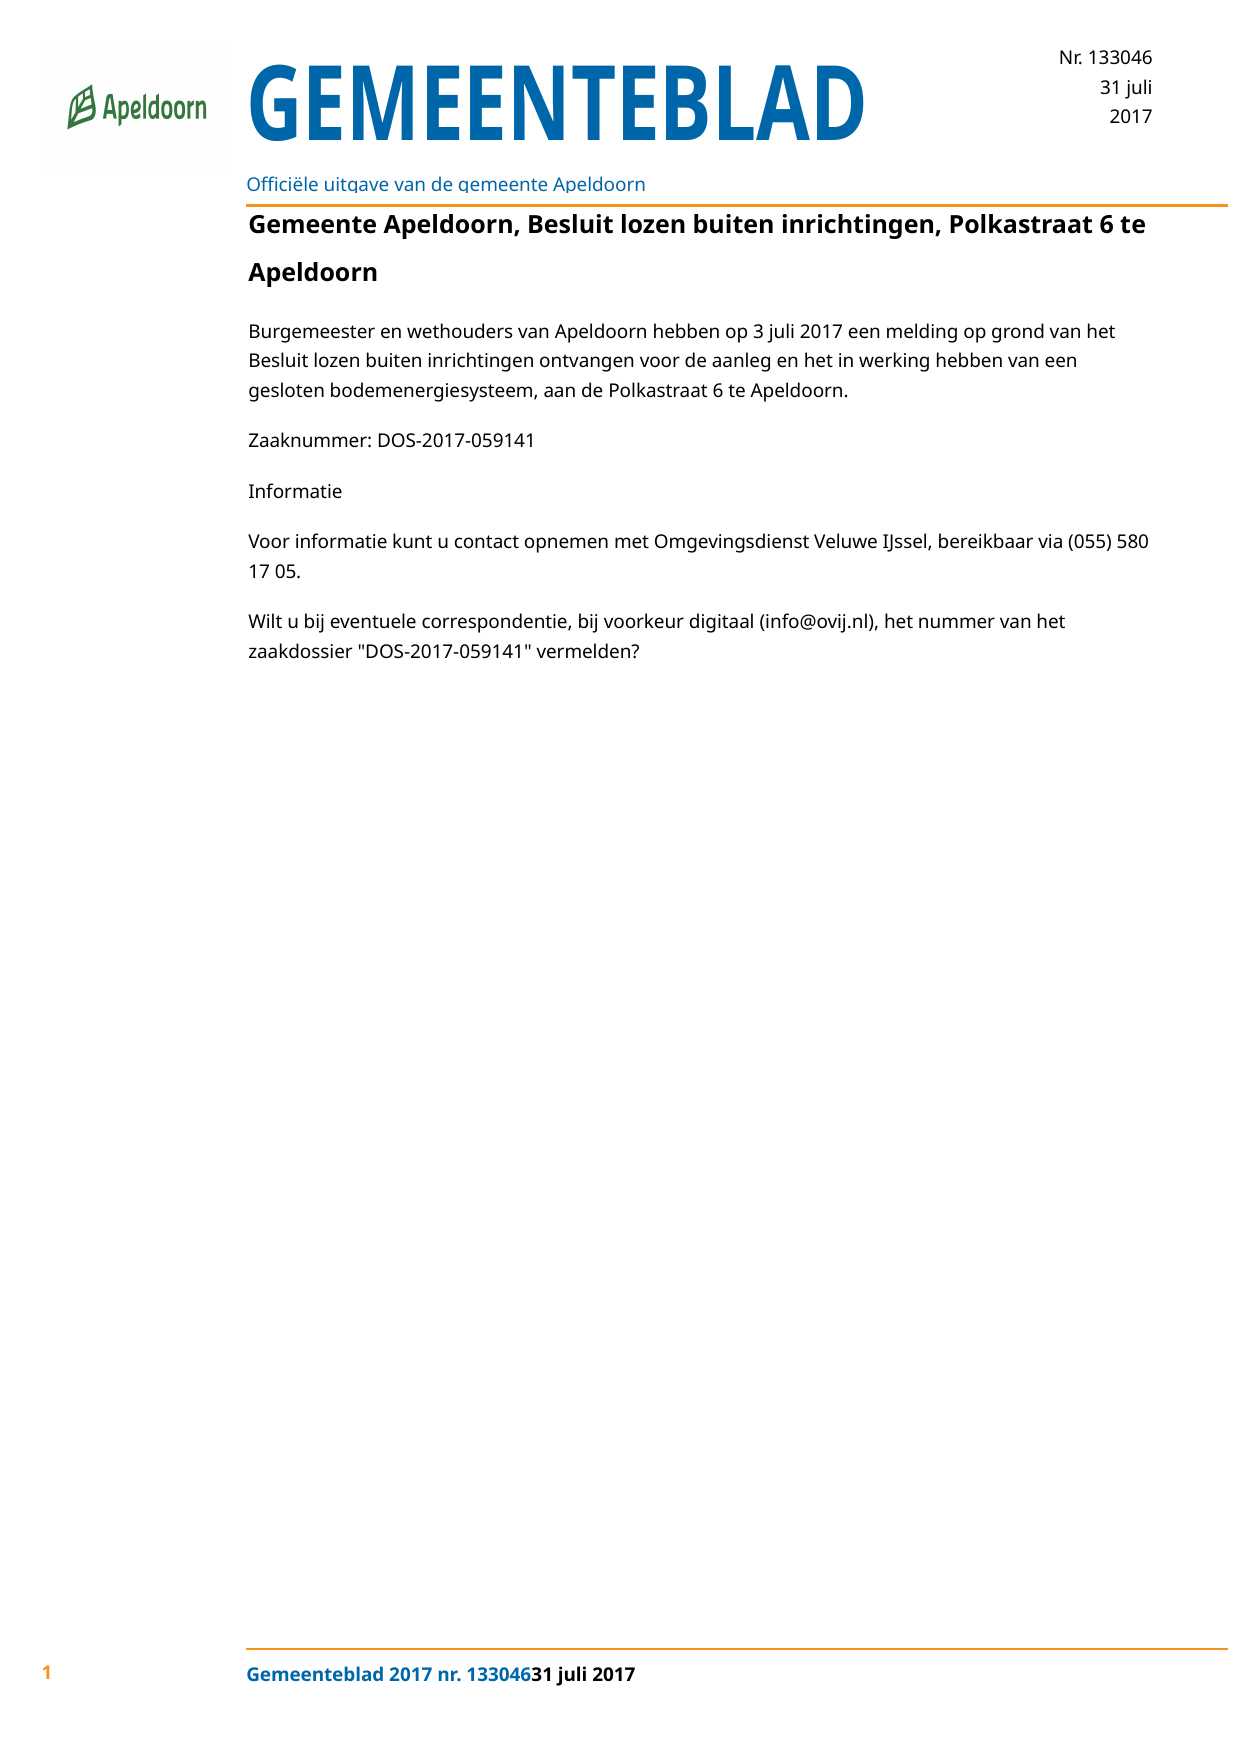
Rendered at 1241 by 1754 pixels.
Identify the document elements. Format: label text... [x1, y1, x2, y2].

text Gemeente Apeldoorn, Besluit lozen buiten inrichtingen, Polkastraat 6 te Apeldoorn [248, 207, 1152, 288]
text Burgemeester en wethouders van Apeldoorn hebben op 3 juli 2017 een melding op grond van het Besluit lozen buiten inrichtingen ontvangen voor de aanleg en het in werking hebben van een gesloten bodemenergiesysteem, aan de Polkastraat 6 te Apeldoorn. [248, 318, 1152, 403]
picture [41, 47, 231, 172]
text Zaaknummer: DOS-2017-059141 [248, 427, 1152, 453]
text Voor informatie kunt u contact opnemen met Omgevingsdienst Veluwe IJssel, bereikbaar via (055) 580 17 05. [248, 528, 1152, 584]
text Wilt u bij eventuele correspondentie, bij voorkeur digitaal (info@ovij.nl), het nummer van het zaakdossier "DOS-2017-059141" vermelden? [248, 608, 1152, 664]
text Informatie [248, 478, 1152, 504]
